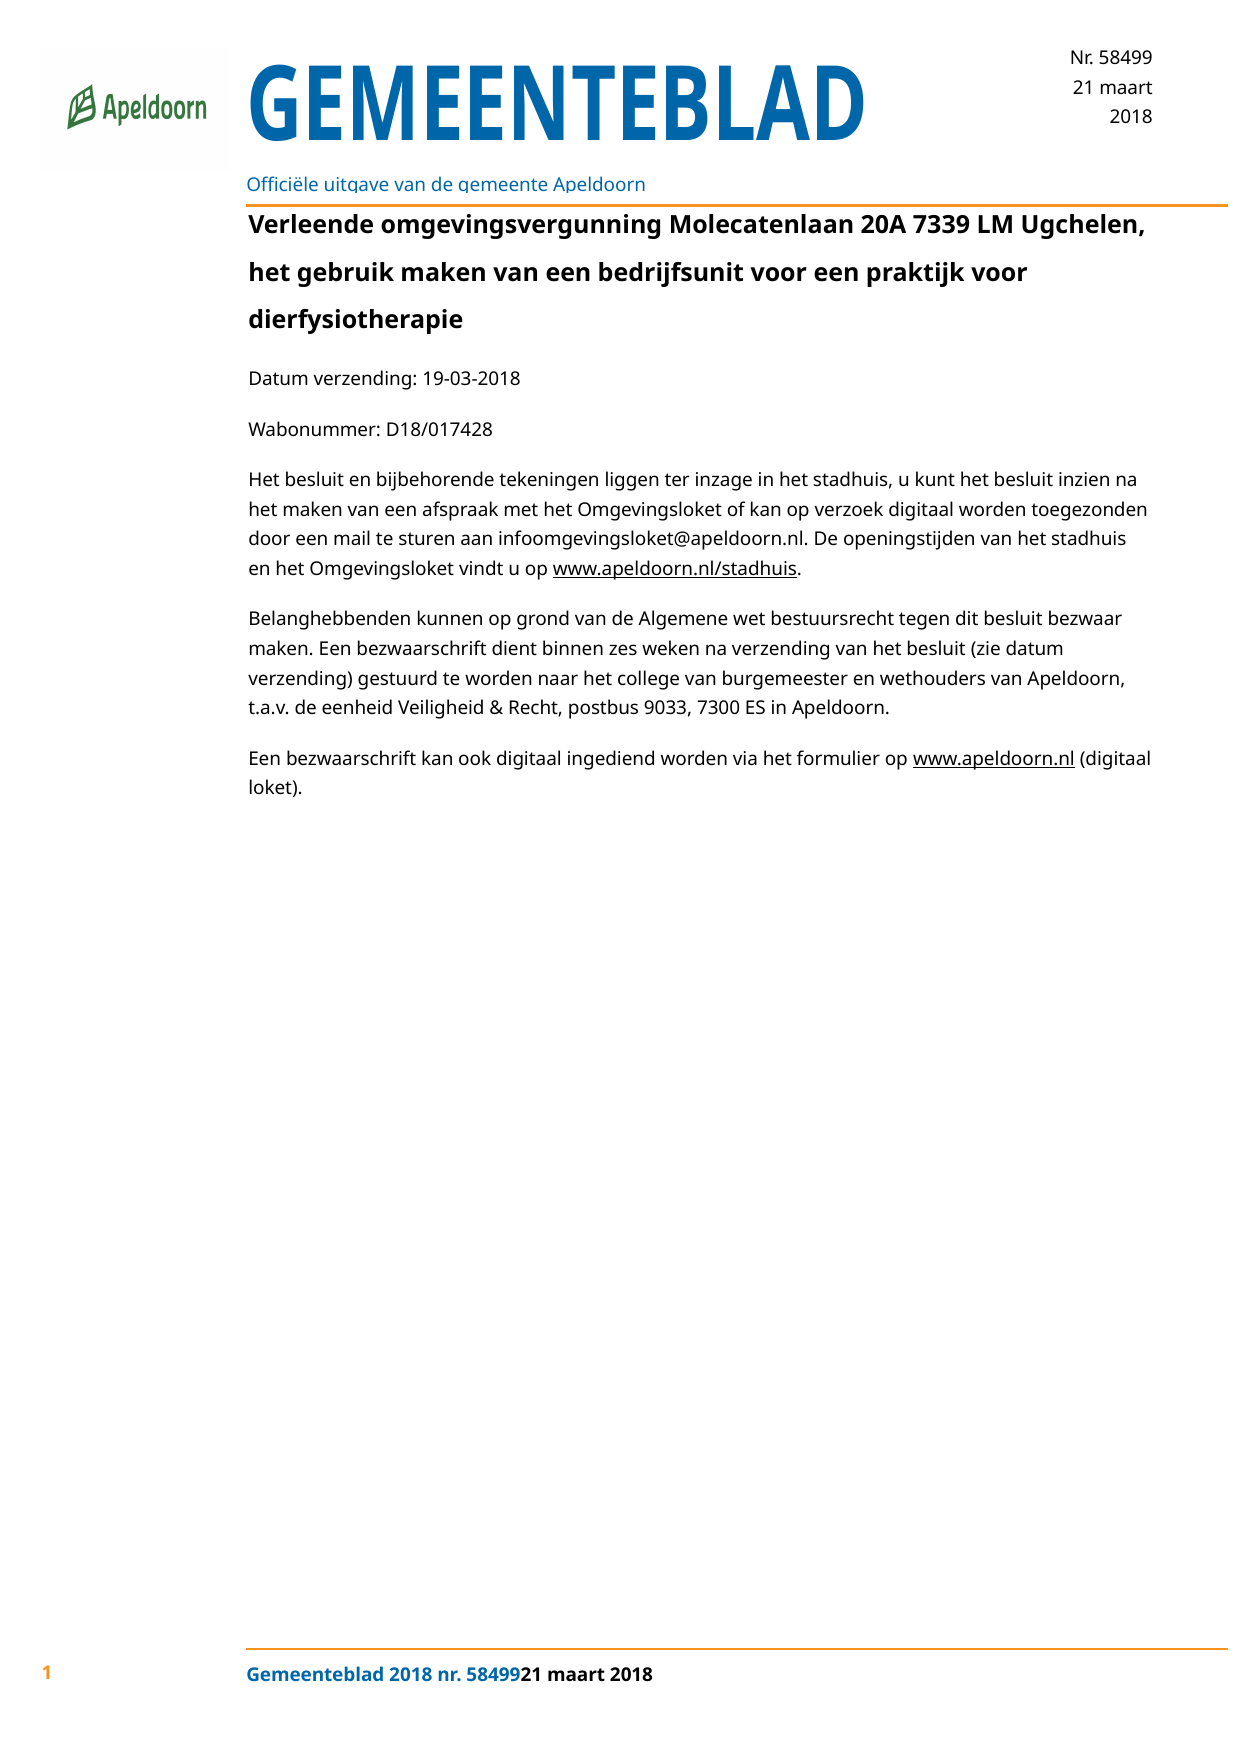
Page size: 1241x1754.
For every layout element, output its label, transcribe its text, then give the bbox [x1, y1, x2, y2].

text Het besluit en bijbehorende tekeningen liggen ter inzage in het stadhuis, u kunt het besluit inzien na het maken van een afspraak met het Omgevingsloket of kan op verzoek digitaal worden toegezonden door een mail te sturen aan infoomgevingsloket@apeldoorn.nl. De openingstijden van het stadhuis en het Omgevingsloket vindt u op www.apeldoorn.nl/stadhuis. [248, 466, 1152, 581]
text Een bezwaarschrift kan ook digitaal ingediend worden via het formulier op www.apeldoorn.nl (digitaal loket). [248, 745, 1152, 800]
text Belanghebbenden kunnen op grond van de Algemene wet bestuursrecht tegen dit besluit bezwaar maken. Een bezwaarschrift dient binnen zes weken na verzending van het besluit (zie datum verzending) gestuurd te worden naar het college van burgemeester en wethouders van Apeldoorn, t.a.v. de eenheid Veiligheid & Recht, postbus 9033, 7300 ES in Apeldoorn. [248, 606, 1152, 720]
text Datum verzending: 19-03-2018 [248, 366, 1152, 391]
picture [41, 47, 231, 172]
text Verleende omgevingsvergunning Molecatenlaan 20A 7339 LM Ugchelen, het gebruik maken van een bedrijfsunit voor een praktijk voor dierfysiotherapie [248, 207, 1152, 336]
text Wabonummer: D18/017428 [248, 416, 1152, 442]
